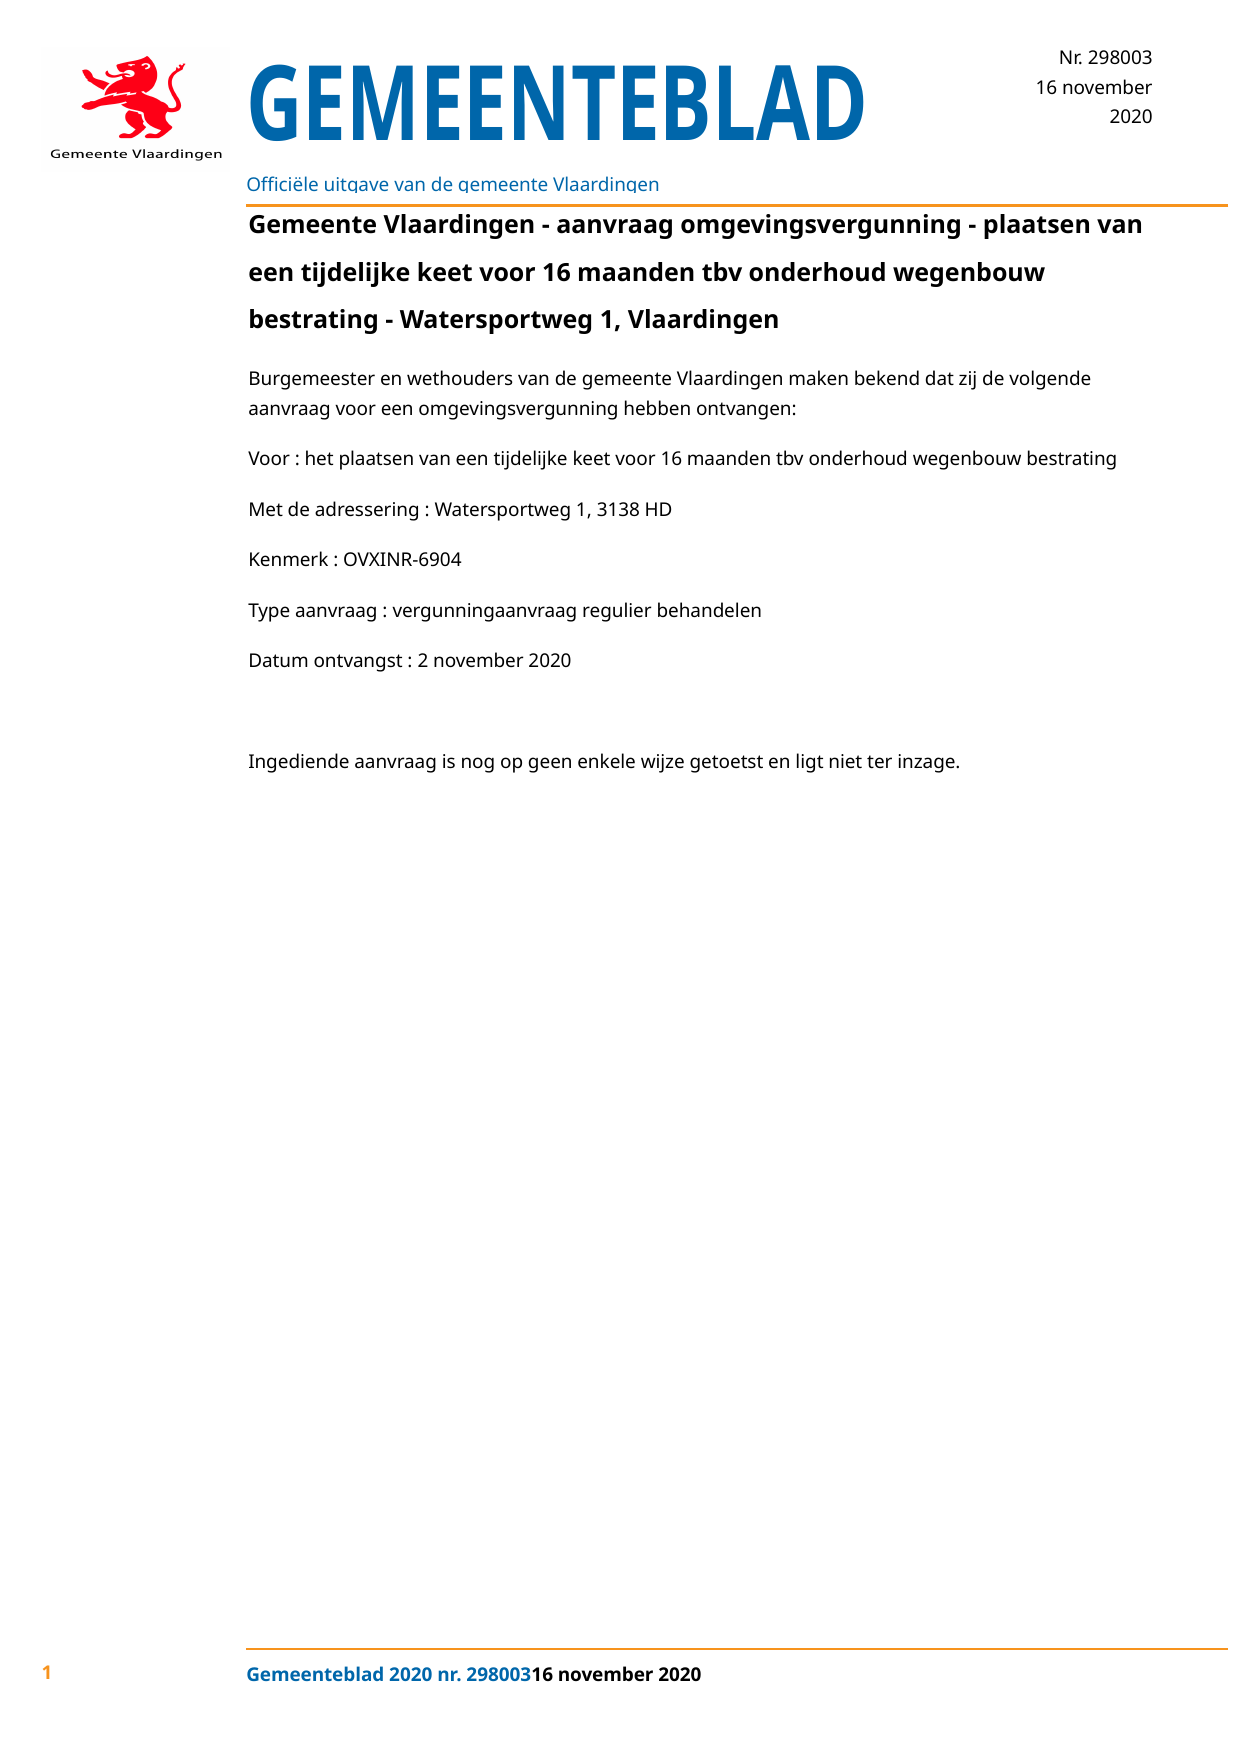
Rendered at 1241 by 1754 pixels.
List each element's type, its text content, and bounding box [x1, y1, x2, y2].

text Burgemeester en wethouders van de gemeente Vlaardingen maken bekend dat zij de volgende aanvraag voor een omgevingsvergunning hebben ontvangen: [248, 366, 1152, 421]
picture [41, 47, 231, 172]
text Gemeente Vlaardingen - aanvraag omgevingsvergunning - plaatsen van een tijdelijke keet voor 16 maanden tbv onderhoud wegenbouw bestrating - Watersportweg 1, Vlaardingen [248, 207, 1152, 336]
text Kenmerk : OVXINR-6904 [248, 546, 1152, 572]
text Ingediende aanvraag is nog op geen enkele wijze getoetst en ligt niet ter inzage. [248, 748, 1152, 774]
text Type aanvraag : vergunningaanvraag regulier behandelen [248, 597, 1152, 622]
text Met de adressering : Watersportweg 1, 3138 HD [248, 496, 1152, 522]
text Datum ontvangst : 2 november 2020 [248, 647, 1152, 673]
text Voor : het plaatsen van een tijdelijke keet voor 16 maanden tbv onderhoud wegenbouw bestrating [248, 446, 1152, 471]
